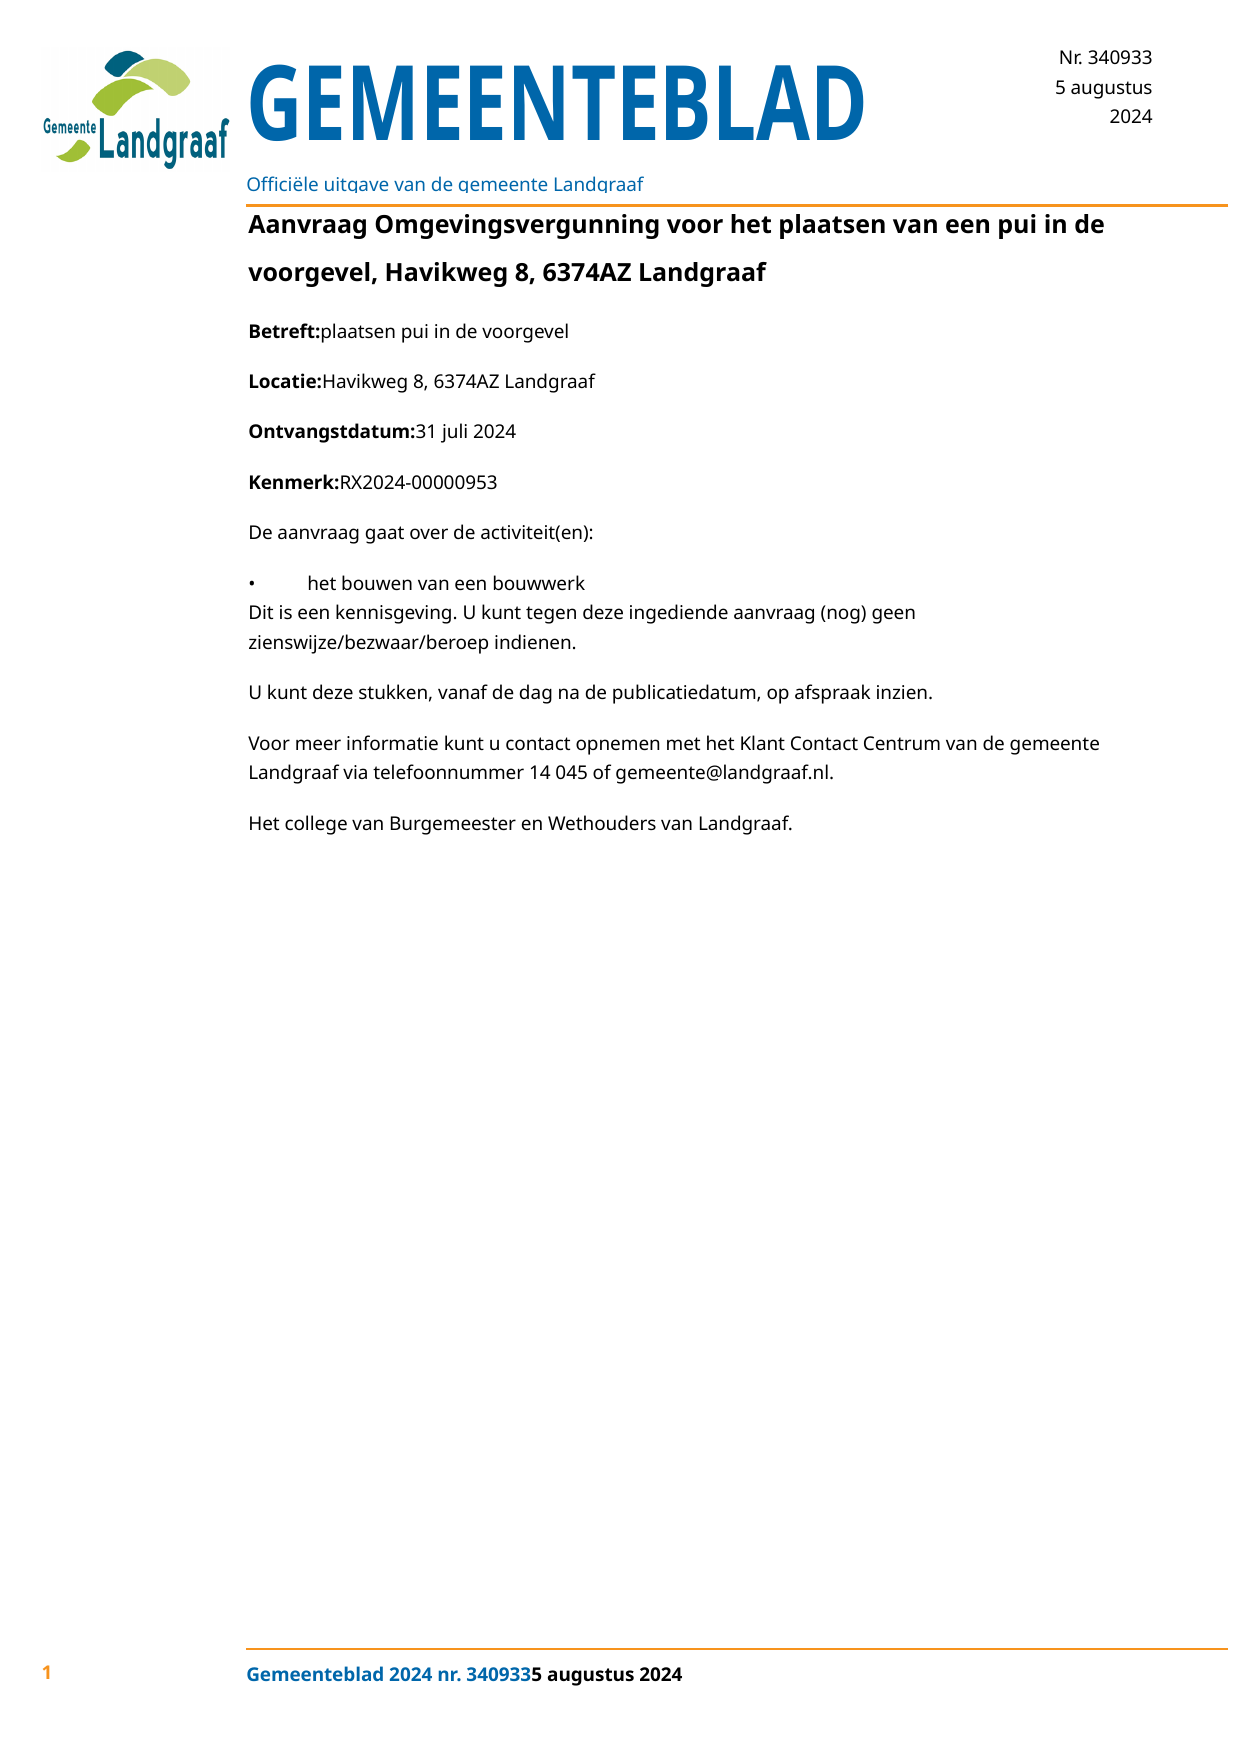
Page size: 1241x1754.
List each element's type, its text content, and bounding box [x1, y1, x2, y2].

text De aanvraag gaat over de activiteit(en): [248, 519, 1152, 545]
list het bouwen van een bouwwerk [248, 570, 1152, 596]
text Dit is een kennisgeving. U kunt tegen deze ingediende aanvraag (nog) geen zienswijze/bezwaar/beroep indienen. [248, 599, 1152, 655]
text Kenmerk:RX2024-00000953 [248, 469, 1152, 495]
picture [41, 47, 231, 172]
text U kunt deze stukken, vanaf de dag na de publicatiedatum, op afspraak inzien. [248, 679, 1152, 705]
text Aanvraag Omgevingsvergunning voor het plaatsen van een pui in de voorgevel, Havikweg 8, 6374AZ Landgraaf [248, 207, 1152, 288]
text Voor meer informatie kunt u contact opnemen met het Klant Contact Centrum van de gemeente Landgraaf via telefoonnummer 14 045 of gemeente@landgraaf.nl. [248, 730, 1152, 785]
text Ontvangstdatum:31 juli 2024 [248, 419, 1152, 444]
text Locatie:Havikweg 8, 6374AZ Landgraaf [248, 368, 1152, 394]
text Het college van Burgemeester en Wethouders van Landgraaf. [248, 810, 1152, 836]
text Betreft:plaatsen pui in de voorgevel [248, 318, 1152, 344]
